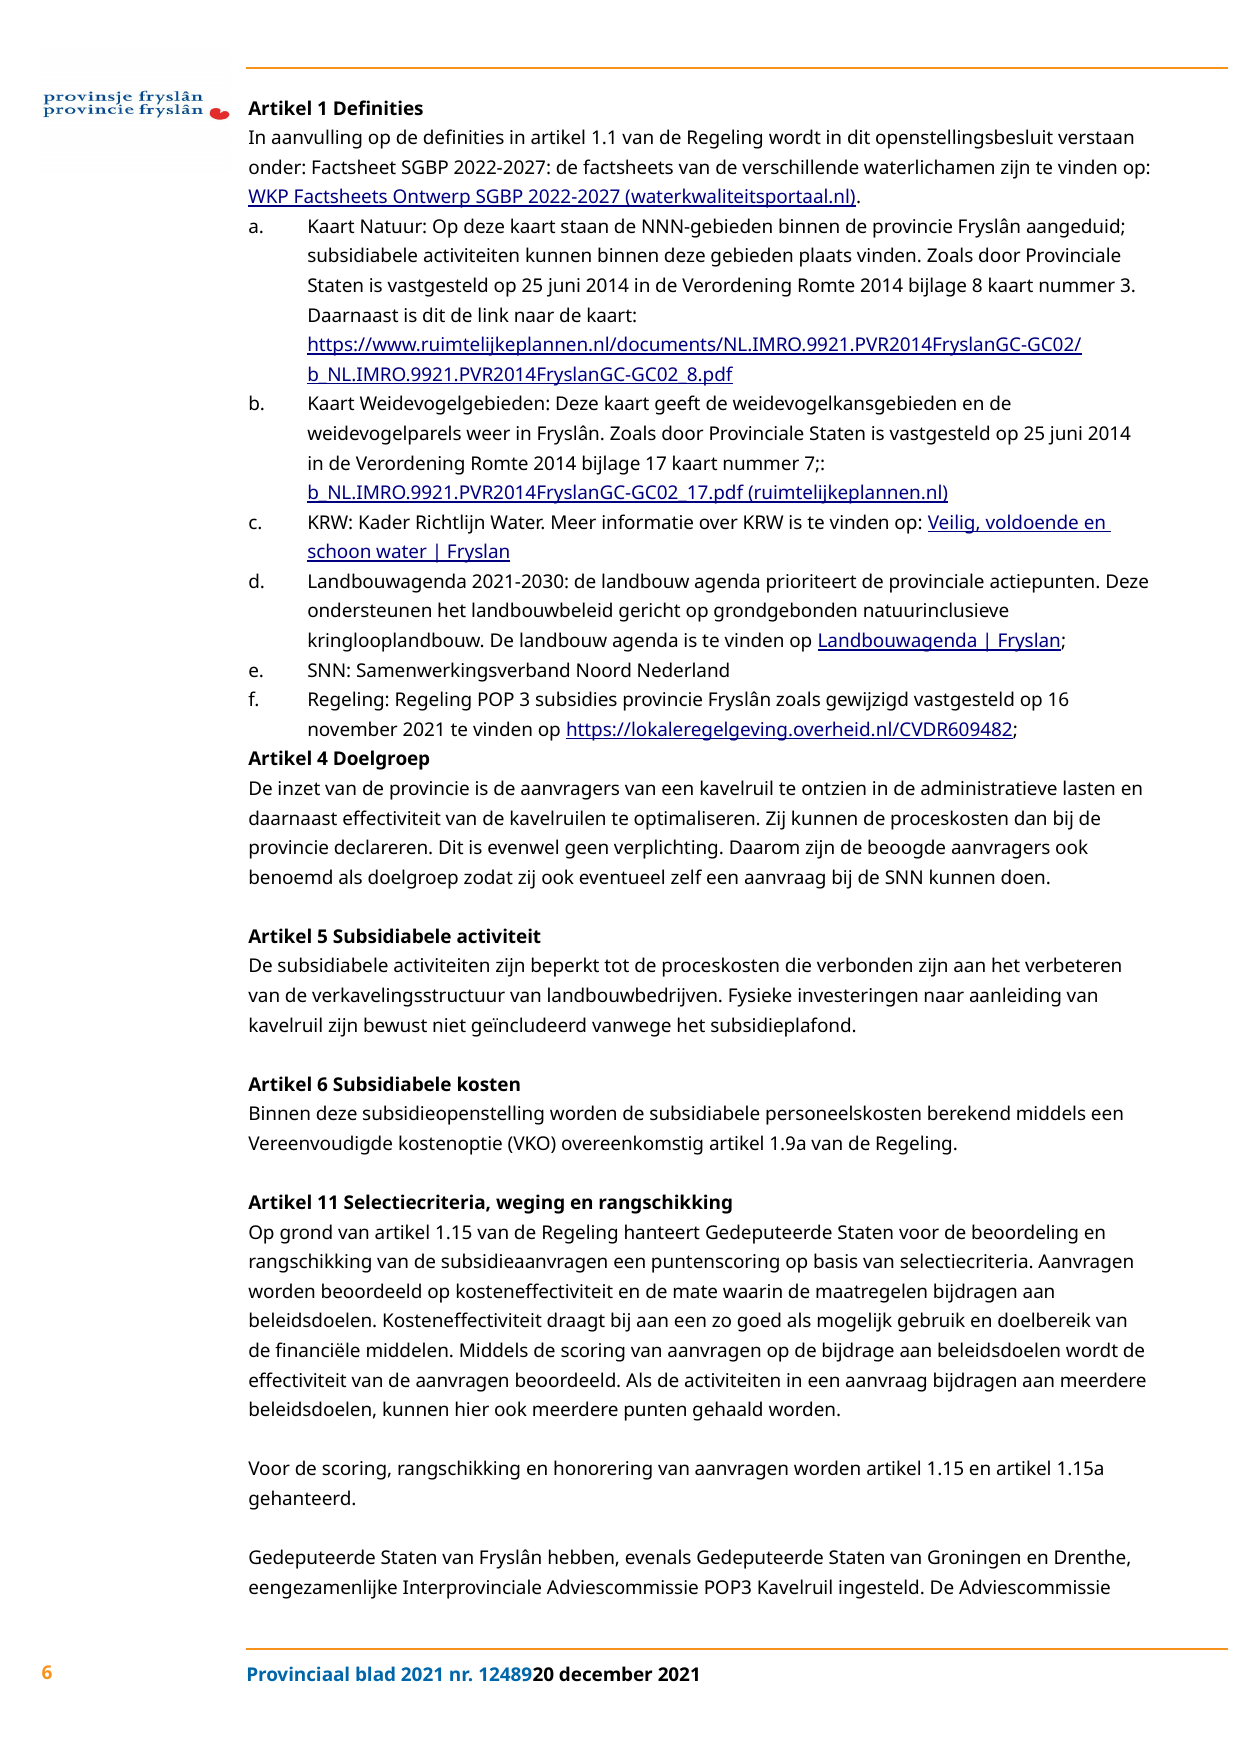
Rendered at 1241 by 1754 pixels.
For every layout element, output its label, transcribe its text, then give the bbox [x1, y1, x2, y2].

text Op grond van artikel 1.15 van de Regeling hanteert Gedeputeerde Staten voor de beoordeling en rangschikking van de subsidieaanvragen een puntenscoring op basis van selectiecriteria. Aanvragen worden beoordeeld op kosteneffectiviteit en de mate waarin de maatregelen bijdragen aan beleidsdoelen. Kosteneffectiviteit draagt bij aan een zo goed als mogelijk gebruik en doelbereik van de financiële middelen. Middels de scoring van aanvragen op de bijdrage aan beleidsdoelen wordt de effectiviteit van de aanvragen beoordeeld. Als de activiteiten in een aanvraag bijdragen aan meerdere beleidsdoelen, kunnen hier ook meerdere punten gehaald worden. [248, 1219, 1152, 1422]
list Kaart Natuur: Op deze kaart staan de NNN-gebieden binnen de provincie Fryslân aangeduid; subsidiabele activiteiten kunnen binnen deze gebieden plaats vinden. Zoals door Provinciale Staten is vastgesteld op 25 juni 2014 in de Verordening Romte 2014 bijlage 8 kaart nummer 3. Daarnaast is dit de link naar de kaart: https://www.ruimtelijkeplannen.nl/documents/NL.IMRO.9921.PVR2014FryslanGC-GC02/b_NL.IMRO.9921.PVR2014FryslanGC-GC02_8.pdf [248, 213, 1152, 387]
text Gedeputeerde Staten van Fryslân hebben, evenals Gedeputeerde Staten van Groningen en Drenthe, eengezamenlijke Interprovinciale Adviescommissie POP3 Kavelruil ingesteld. De Adviescommissie [248, 1544, 1152, 1600]
text Artikel 11 Selectiecriteria, weging en rangschikking [248, 1189, 1152, 1215]
list KRW: Kader Richtlijn Water. Meer informatie over KRW is te vinden op: Veilig, voldoende en schoon water | Fryslan [248, 509, 1152, 564]
text Voor de scoring, rangschikking en honorering van aanvragen worden artikel 1.15 en artikel 1.15a gehanteerd. [248, 1456, 1152, 1511]
list Landbouwagenda 2021-2030: de landbouw agenda prioriteert de provinciale actiepunten. Deze ondersteunen het landbouwbeleid gericht op grondgebonden natuurinclusieve kringlooplandbouw. De landbouw agenda is te vinden op Landbouwagenda | Fryslan; [248, 568, 1152, 653]
text Artikel 5 Subsidiabele activiteit [248, 923, 1152, 949]
text Binnen deze subsidieopenstelling worden de subsidiabele personeelskosten berekend middels een Vereenvoudigde kostenoptie (VKO) overeenkomstig artikel 1.9a van de Regeling. [248, 1101, 1152, 1156]
list SNN: Samenwerkingsverband Noord Nederland [248, 657, 1152, 683]
picture [41, 47, 231, 172]
text De subsidiabele activiteiten zijn beperkt tot de proceskosten die verbonden zijn aan het verbeteren van de verkavelingsstructuur van landbouwbedrijven. Fysieke investeringen naar aanleiding van kavelruil zijn bewust niet geïncludeerd vanwege het subsidieplafond. [248, 953, 1152, 1038]
list Regeling: Regeling POP 3 subsidies provincie Fryslân zoals gewijzigd vastgesteld op 16 november 2021 te vinden op https://lokaleregelgeving.overheid.nl/CVDR609482; [248, 686, 1152, 742]
list Kaart Weidevogelgebieden: Deze kaart geeft de weidevogelkansgebieden en de weidevogelparels weer in Fryslân. Zoals door Provinciale Staten is vastgesteld op 25 juni 2014 in de Verordening Romte 2014 bijlage 17 kaart nummer 7;: b_NL.IMRO.9921.PVR2014FryslanGC-GC02_17.pdf (ruimtelijkeplannen.nl) [248, 391, 1152, 505]
text In aanvulling op de definities in artikel 1.1 van de Regeling wordt in dit openstellingsbesluit verstaan onder: Factsheet SGBP 2022-2027: de factsheets van de verschillende waterlichamen zijn te vinden op: WKP Factsheets Ontwerp SGBP 2022-2027 (waterkwaliteitsportaal.nl). [248, 124, 1152, 209]
text De inzet van de provincie is de aanvragers van een kavelruil te ontzien in de administratieve lasten en daarnaast effectiviteit van de kavelruilen te optimaliseren. Zij kunnen de proceskosten dan bij de provincie declareren. Dit is evenwel geen verplichting. Daarom zijn de beoogde aanvragers ook benoemd als doelgroep zodat zij ook eventueel zelf een aanvraag bij de SNN kunnen doen. [248, 775, 1152, 890]
text Artikel 4 Doelgroep [248, 746, 1152, 771]
text Artikel 1 Definities [248, 95, 1152, 121]
text Artikel 6 Subsidiabele kosten [248, 1071, 1152, 1097]
